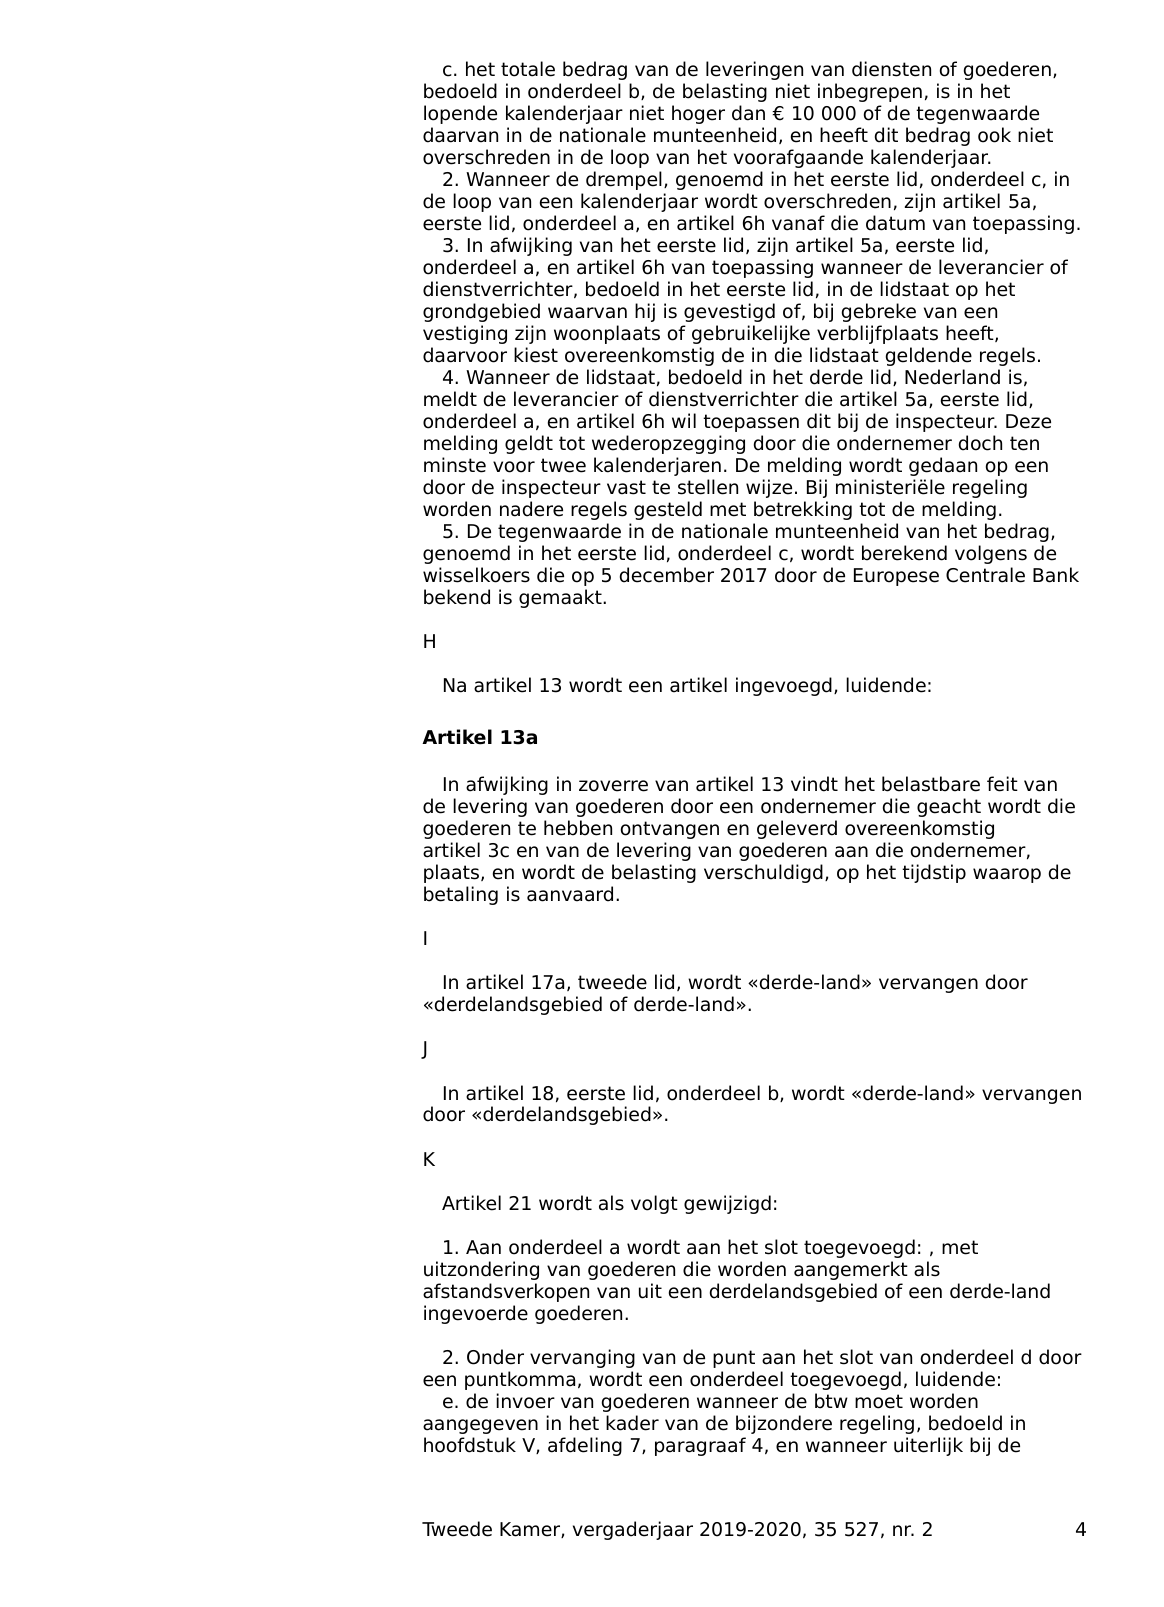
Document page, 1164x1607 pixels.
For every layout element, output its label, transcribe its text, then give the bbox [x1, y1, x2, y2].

text In artikel 18, eerste lid, onderdeel b, wordt «derde-land» vervangen door «derdelandsgebied». [422, 1082, 1087, 1126]
text 3. In afwijking van het eerste lid, zijn artikel 5a, eerste lid, onderdeel a, en artikel 6h van toepassing wanneer de leverancier of dienstverrichter, bedoeld in het eerste lid, in de lidstaat op het grondgebied waarvan hij is gevestigd of, bij gebreke van een vestiging zijn woonplaats of gebruikelijke verblijfplaats heeft, daarvoor kiest overeenkomstig de in die lidstaat geldende regels. [422, 235, 1087, 367]
text I [422, 928, 1087, 950]
text H [422, 631, 1087, 653]
text 4. Wanneer de lidstaat, bedoeld in het derde lid, Nederland is, meldt de leverancier of dienstverrichter die artikel 5a, eerste lid, onderdeel a, en artikel 6h wil toepassen dit bij de inspecteur. Deze melding geldt tot wederopzegging door die ondernemer doch ten minste voor twee kalenderjaren. De melding wordt gedaan op een door de inspecteur vast te stellen wijze. Bij ministeriële regeling worden nadere regels gesteld met betrekking tot de melding. [422, 367, 1087, 521]
text 1. Aan onderdeel a wordt aan het slot toegevoegd: , met uitzondering van goederen die worden aangemerkt als afstandsverkopen van uit een derdelandsgebied of een derde-land ingevoerde goederen. [422, 1237, 1087, 1325]
text c. het totale bedrag van de leveringen van diensten of goederen, bedoeld in onderdeel b, de belasting niet inbegrepen, is in het lopende kalenderjaar niet hoger dan € 10 000 of de tegenwaarde daarvan in de nationale munteenheid, en heeft dit bedrag ook niet overschreden in de loop van het voorafgaande kalenderjaar. [422, 59, 1087, 169]
text In afwijking in zoverre van artikel 13 vindt het belastbare feit van de levering van goederen door een ondernemer die geacht wordt die goederen te hebben ontvangen en geleverd overeenkomstig artikel 3c en van de levering van goederen aan die ondernemer, plaats, en wordt de belasting verschuldigd, op het tijdstip waarop de betaling is aanvaard. [422, 774, 1087, 906]
subtitle Artikel 13a [422, 727, 1087, 749]
text Na artikel 13 wordt een artikel ingevoegd, luidende: [422, 675, 1087, 697]
text 2. Wanneer de drempel, genoemd in het eerste lid, onderdeel c, in de loop van een kalenderjaar wordt overschreden, zijn artikel 5a, eerste lid, onderdeel a, en artikel 6h vanaf die datum van toepassing. [422, 169, 1087, 235]
text 2. Onder vervanging van de punt aan het slot van onderdeel d door een puntkomma, wordt een onderdeel toegevoegd, luidende: [422, 1347, 1087, 1391]
text In artikel 17a, tweede lid, wordt «derde-land» vervangen door «derdelandsgebied of derde-land». [422, 972, 1087, 1016]
text e. de invoer van goederen wanneer de btw moet worden aangegeven in het kader van de bijzondere regeling, bedoeld in hoofdstuk V, afdeling 7, paragraaf 4, en wanneer uiterlijk bij de [422, 1391, 1087, 1457]
text K [422, 1148, 1087, 1171]
text J [422, 1038, 1087, 1060]
text Artikel 21 wordt als volgt gewijzigd: [422, 1193, 1087, 1215]
text 5. De tegenwaarde in de nationale munteenheid van het bedrag, genoemd in het eerste lid, onderdeel c, wordt berekend volgens de wisselkoers die op 5 december 2017 door de Europese Centrale Bank bekend is gemaakt. [422, 521, 1087, 608]
